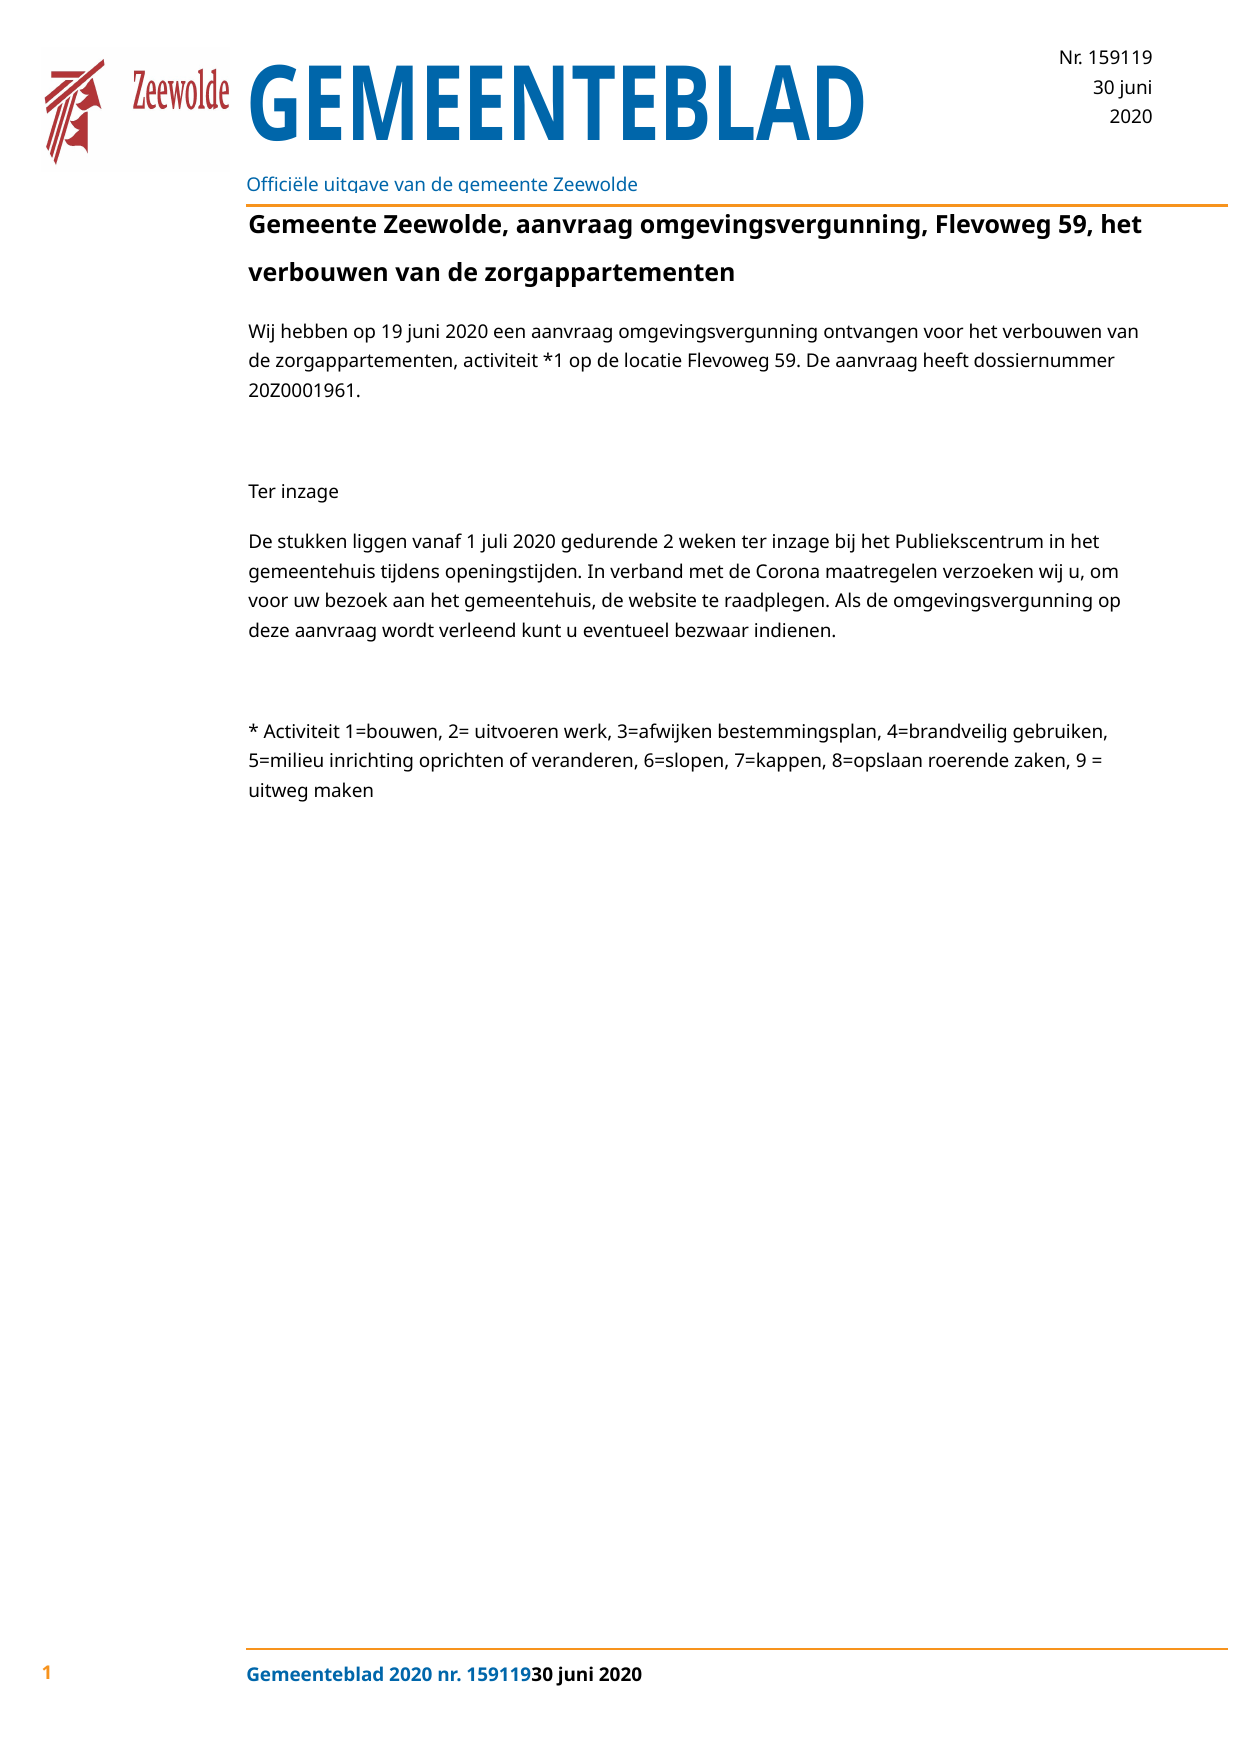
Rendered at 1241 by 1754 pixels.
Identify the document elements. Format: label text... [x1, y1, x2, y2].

picture [41, 47, 231, 172]
text Gemeente Zeewolde, aanvraag omgevingsvergunning, Flevoweg 59, het verbouwen van de zorgappartementen [248, 207, 1152, 288]
text Wij hebben op 19 juni 2020 een aanvraag omgevingsvergunning ontvangen voor het verbouwen van de zorgappartementen, activiteit *1 op de locatie Flevoweg 59. De aanvraag heeft dossiernummer 20Z0001961. [248, 318, 1152, 403]
text * Activiteit 1=bouwen, 2= uitvoeren werk, 3=afwijken bestemmingsplan, 4=brandveilig gebruiken, 5=milieu inrichting oprichten of veranderen, 6=slopen, 7=kappen, 8=opslaan roerende zaken, 9 = uitweg maken [248, 718, 1152, 803]
text De stukken liggen vanaf 1 juli 2020 gedurende 2 weken ter inzage bij het Publiekscentrum in het gemeentehuis tijdens openingstijden. In verband met de Corona maatregelen verzoeken wij u, om voor uw bezoek aan het gemeentehuis, de website te raadplegen. Als de omgevingsvergunning op deze aanvraag wordt verleend kunt u eventueel bezwaar indienen. [248, 528, 1152, 643]
text Ter inzage [248, 478, 1152, 504]
